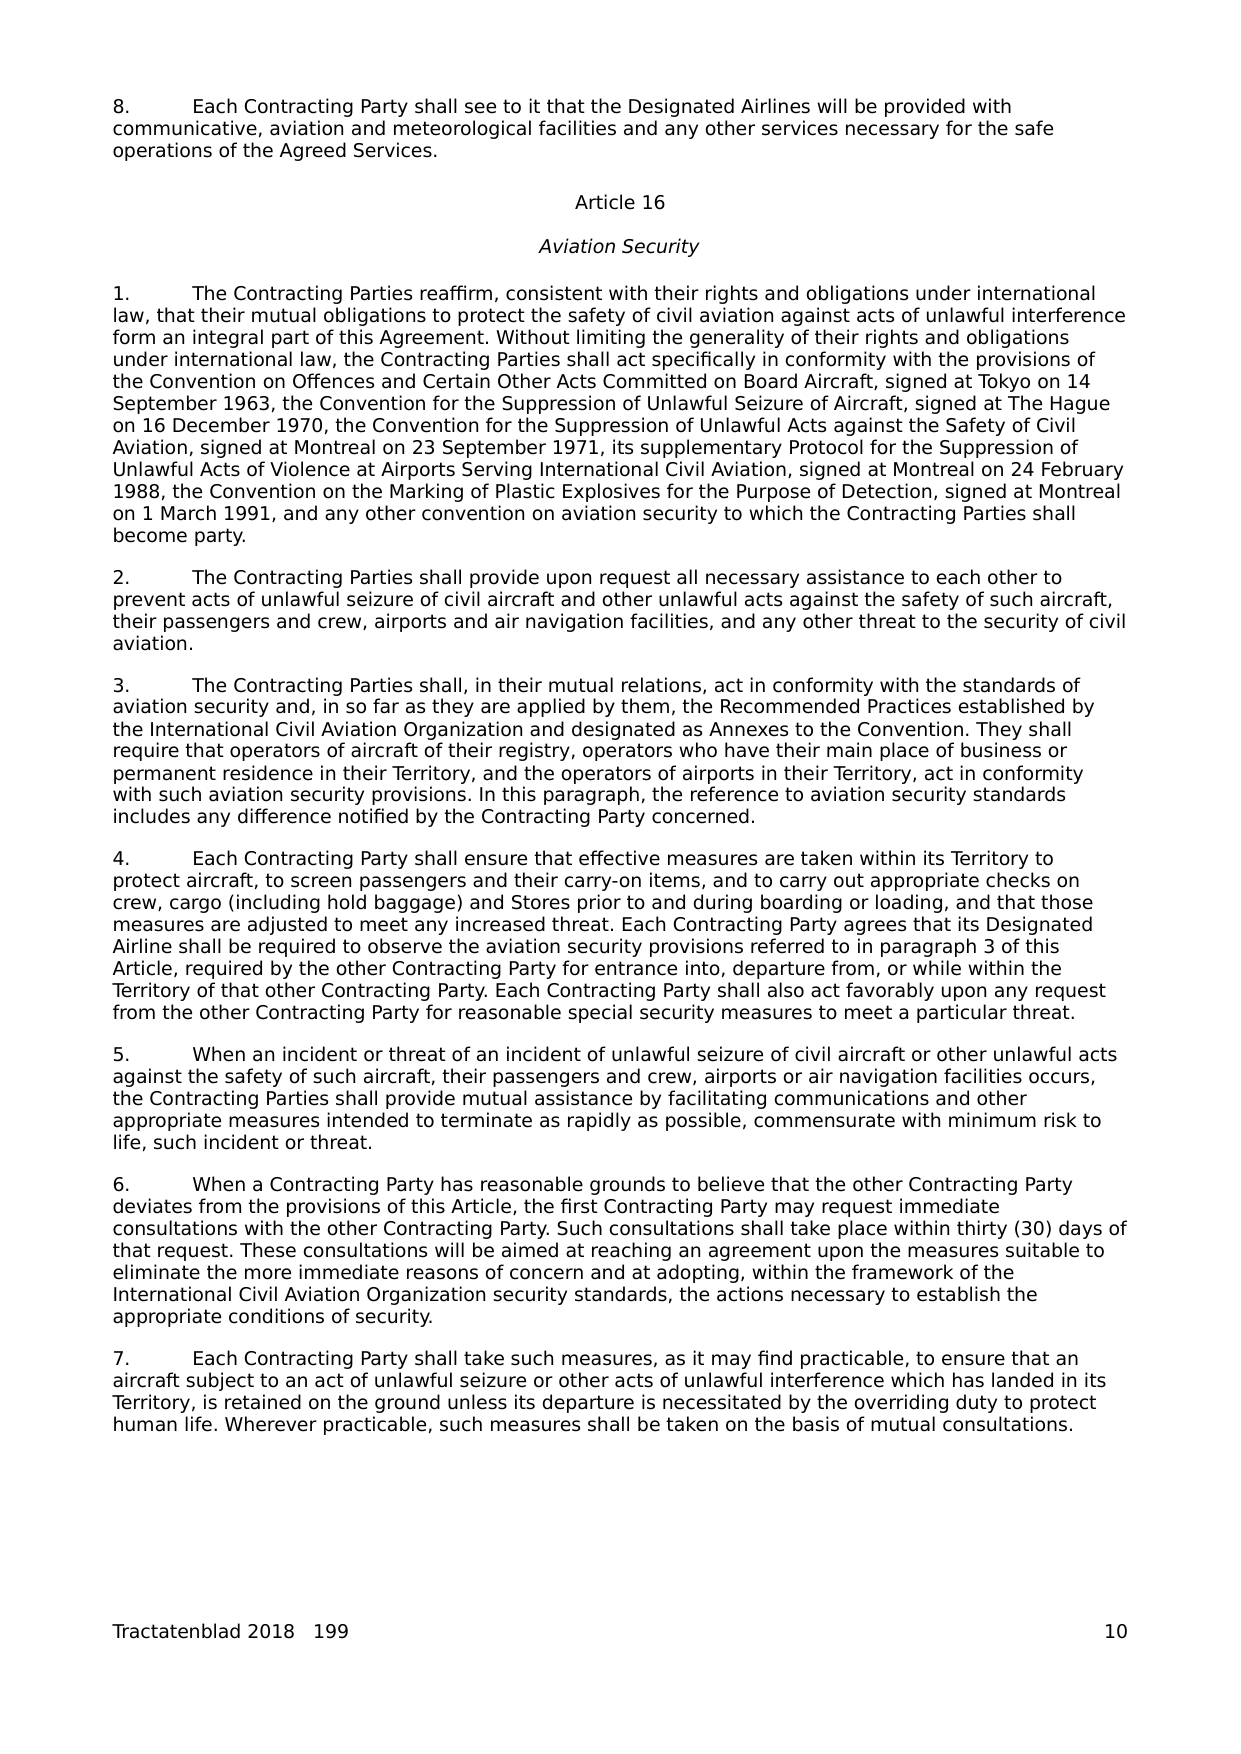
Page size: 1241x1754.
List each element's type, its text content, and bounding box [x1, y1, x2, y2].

text 6. When a Contracting Party has reasonable grounds to believe that the other Contracting Party deviates from the provisions of this Article, the first Contracting Party may request immediate consultations with the other Contracting Party. Such consultations shall take place within thirty (30) days of that request. These consultations will be aimed at reaching an agreement upon the measures suitable to eliminate the more immediate reasons of concern and at adopting, within the framework of the International Civil Aviation Organization security standards, the actions necessary to establish the appropriate conditions of security. [112, 1174, 1128, 1328]
text 7. Each Contracting Party shall take such measures, as it may find practicable, to ensure that an aircraft subject to an act of unlawful seizure or other acts of unlawful interference which has landed in its Territory, is retained on the ground unless its departure is necessitated by the overriding duty to protect human life. Wherever practicable, such measures shall be taken on the basis of mutual consultations. [112, 1348, 1128, 1436]
text 3. The Contracting Parties shall, in their mutual relations, act in conformity with the standards of aviation security and, in so far as they are applied by them, the Recommended Practices established by the International Civil Aviation Organization and designated as Annexes to the Convention. They shall require that operators of aircraft of their registry, operators who have their main place of business or permanent residence in their Territory, and the operators of airports in their Territory, act in conformity with such aviation security provisions. In this paragraph, the reference to aviation security standards includes any difference notified by the Contracting Party concerned. [112, 674, 1128, 828]
text 8. Each Contracting Party shall see to it that the Designated Airlines will be provided with communicative, aviation and meteorological facilities and any other services necessary for the safe operations of the Agreed Services. [112, 96, 1128, 162]
text 1. The Contracting Parties reaffirm, consistent with their rights and obligations under international law, that their mutual obligations to protect the safety of civil aviation against acts of unlawful interference form an integral part of this Agreement. Without limiting the generality of their rights and obligations under international law, the Contracting Parties shall act specifically in conformity with the provisions of the Convention on Offences and Certain Other Acts Committed on Board Aircraft, signed at Tokyo on 14 September 1963, the Convention for the Suppression of Unlawful Seizure of Aircraft, signed at The Hague on 16 December 1970, the Convention for the Suppression of Unlawful Acts against the Safety of Civil Aviation, signed at Montreal on 23 September 1971, its supplementary Protocol for the Suppression of Unlawful Acts of Violence at Airports Serving International Civil Aviation, signed at Montreal on 24 February 1988, the Convention on the Marking of Plastic Explosives for the Purpose of Detection, signed at Montreal on 1 March 1991, and any other convention on aviation security to which the Contracting Parties shall become party. [112, 283, 1128, 547]
text 2. The Contracting Parties shall provide upon request all necessary assistance to each other to prevent acts of unlawful seizure of civil aircraft and other unlawful acts against the safety of such aircraft, their passengers and crew, airports and air navigation facilities, and any other threat to the security of civil aviation. [112, 567, 1128, 654]
text 4. Each Contracting Party shall ensure that effective measures are taken within its Territory to protect aircraft, to screen passengers and their carry-on items, and to carry out appropriate checks on crew, cargo (including hold baggage) and Stores prior to and during boarding or loading, and that those measures are adjusted to meet any increased threat. Each Contracting Party agrees that its Designated Airline shall be required to observe the aviation security provisions referred to in paragraph 3 of this Article, required by the other Contracting Party for entrance into, departure from, or while within the Territory of that other Contracting Party. Each Contracting Party shall also act favorably upon any request from the other Contracting Party for reasonable special security measures to meet a particular threat. [112, 848, 1128, 1024]
subtitle Article 16 Aviation Security [112, 192, 1128, 258]
text 5. When an incident or threat of an incident of unlawful seizure of civil aircraft or other unlawful acts against the safety of such aircraft, their passengers and crew, airports or air navigation facilities occurs, the Contracting Parties shall provide mutual assistance by facilitating communications and other appropriate measures intended to terminate as rapidly as possible, commensurate with minimum risk to life, such incident or threat. [112, 1044, 1128, 1154]
